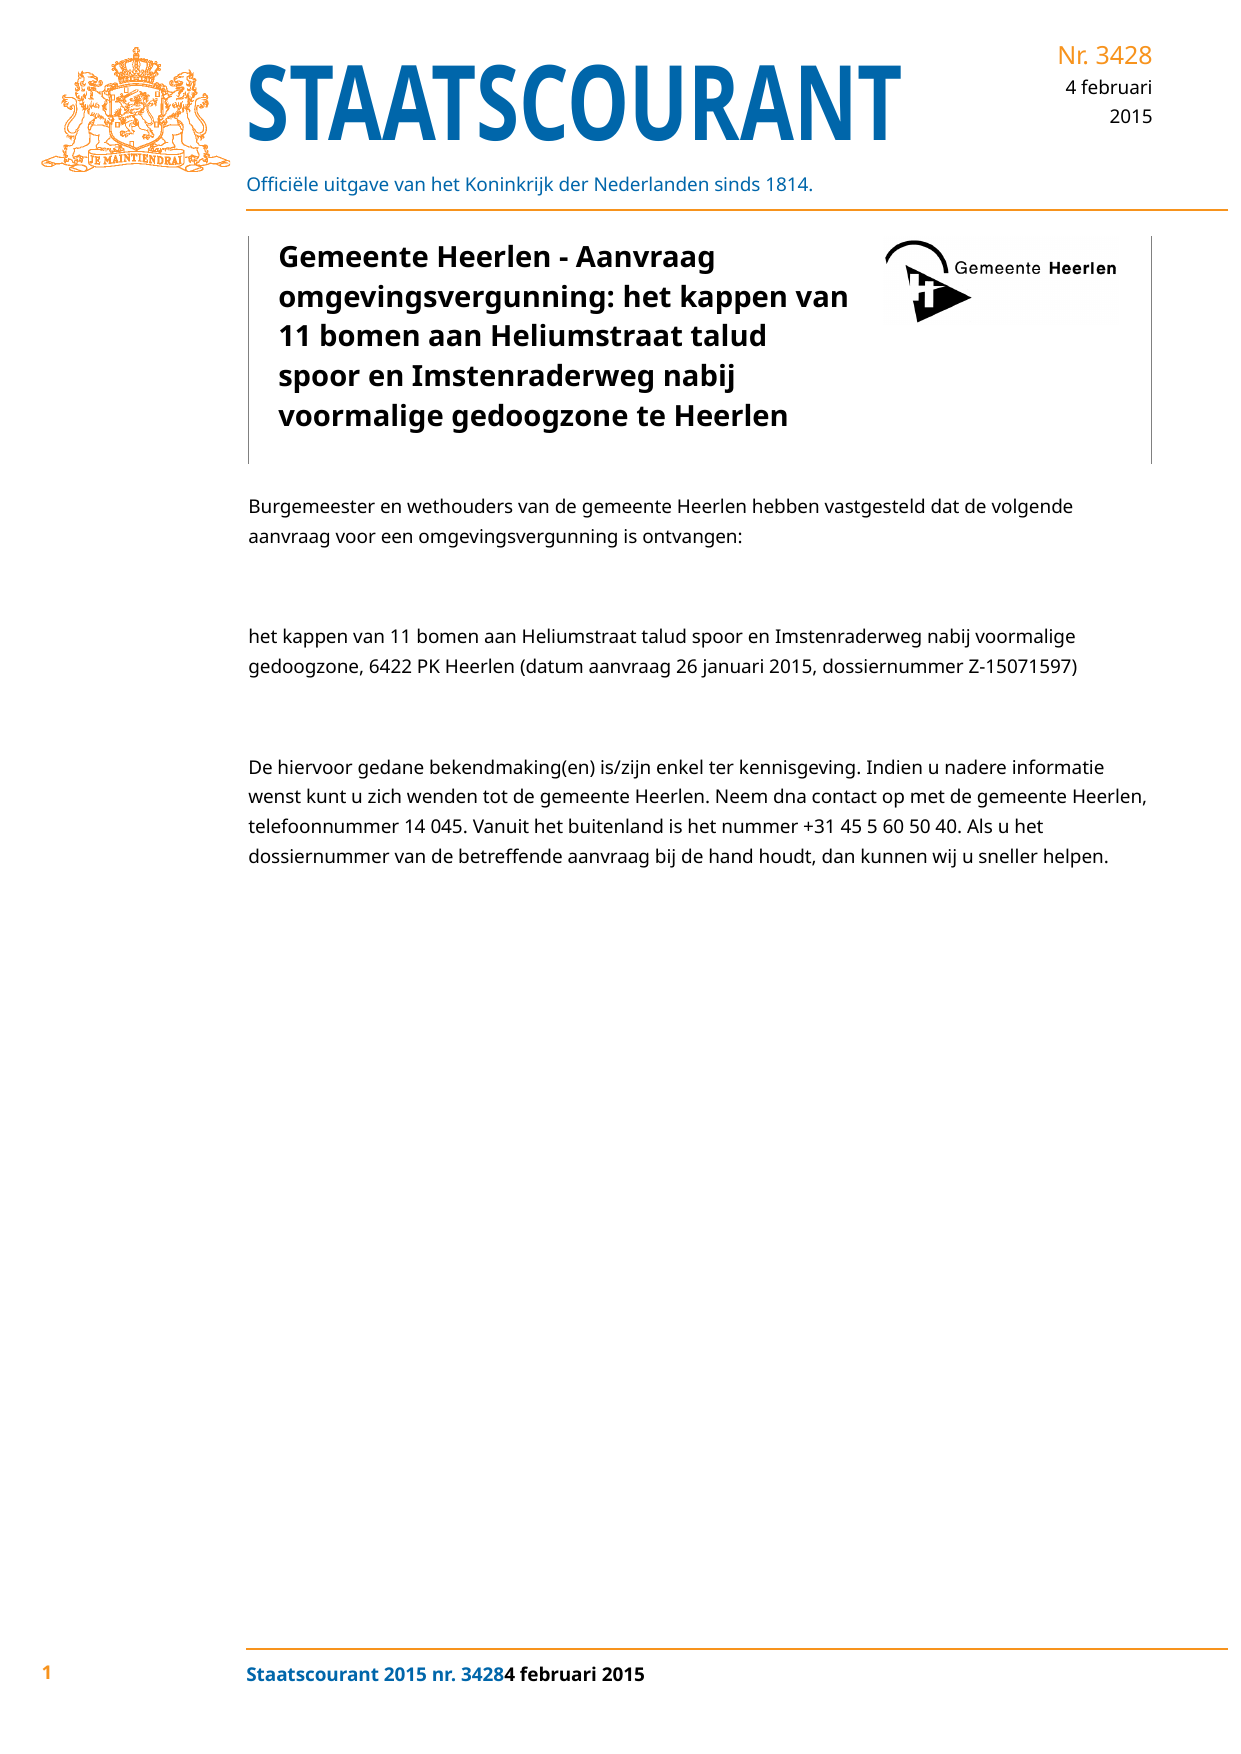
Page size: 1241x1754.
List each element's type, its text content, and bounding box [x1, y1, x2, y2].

text De hiervoor gedane bekendmaking(en) is/zijn enkel ter kennisgeving. Indien u nadere informatie wenst kunt u zich wenden tot de gemeente Heerlen. Neem dna contact op met de gemeente Heerlen, telefoonnummer 14 045. Vanuit het buitenland is het nummer +31 45 5 60 50 40. Als u het dossiernummer van de betreffende aanvraag bij de hand houdt, dan kunnen wij u sneller helpen. [248, 754, 1152, 869]
table_header Gemeente Heerlen - Aanvraag omgevingsvergunning: het kappen van 11 bomen aan Heliumstraat talud spoor en Imstenraderweg nabij voormalige gedoogzone te Heerlen [249, 236, 850, 464]
table_header [850, 236, 1151, 464]
picture [41, 47, 231, 172]
text Burgemeester en wethouders van de gemeente Heerlen hebben vastgesteld dat de volgende aanvraag voor een omgevingsvergunning is ontvangen: [248, 493, 1152, 549]
text het kappen van 11 bomen aan Heliumstraat talud spoor en Imstenraderweg nabij voormalige gedoogzone, 6422 PK Heerlen (datum aanvraag 26 januari 2015, dossiernummer Z-15071597) [248, 624, 1152, 679]
picture [882, 236, 1119, 325]
